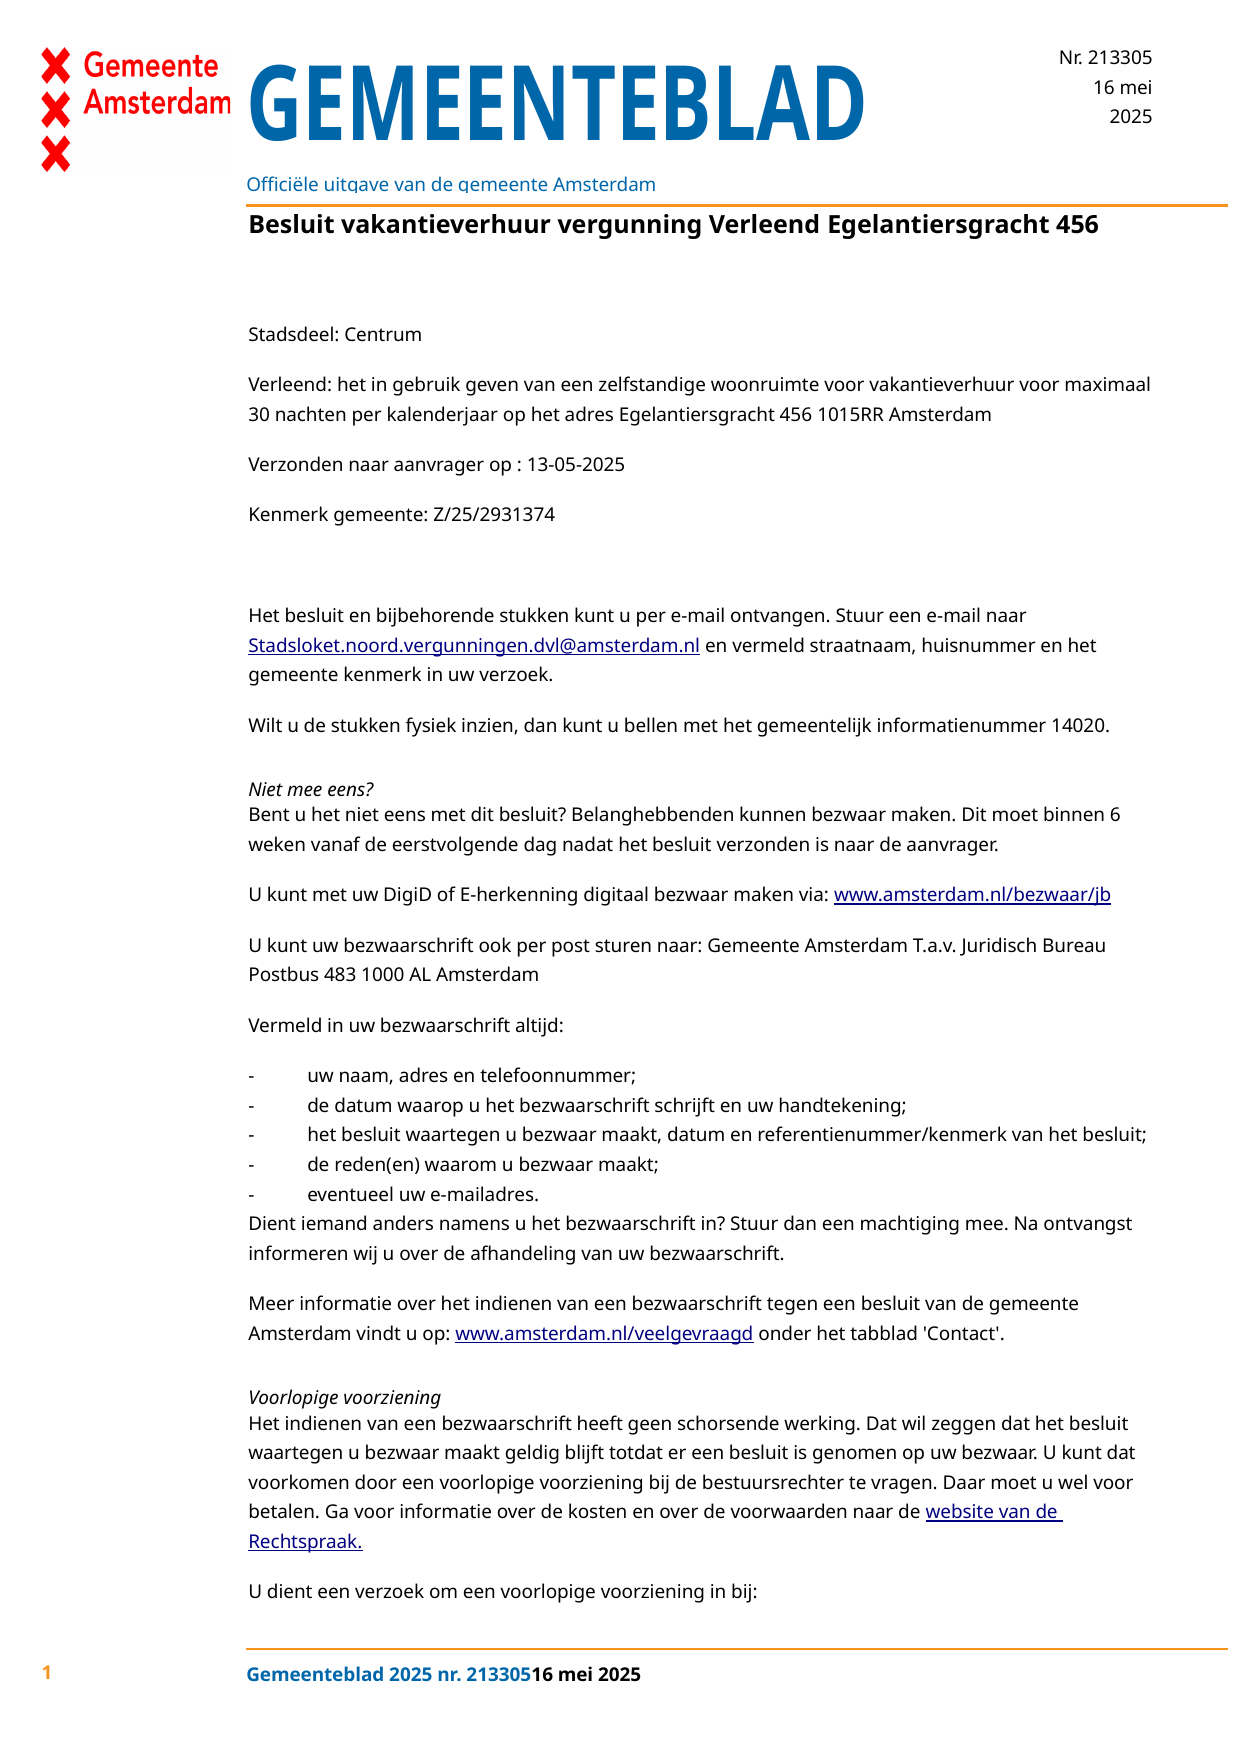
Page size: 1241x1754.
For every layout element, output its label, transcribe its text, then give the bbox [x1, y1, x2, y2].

text U kunt uw bezwaarschrift ook per post sturen naar: Gemeente Amsterdam T.a.v. Juridisch Bureau Postbus 483 1000 AL Amsterdam [248, 932, 1152, 987]
text Bent u het niet eens met dit besluit? Belanghebbenden kunnen bezwaar maken. Dit moet binnen 6 weken vanaf de eerstvolgende dag nadat het besluit verzonden is naar de aanvrager. [248, 802, 1152, 857]
text Vermeld in uw bezwaarschrift altijd: [248, 1012, 1152, 1038]
list eventueel uw e-mailadres. [248, 1181, 1152, 1207]
text Meer informatie over het indienen van een bezwaarschrift tegen een besluit van de gemeente Amsterdam vindt u op: www.amsterdam.nl/veelgevraagd onder het tabblad 'Contact'. [248, 1290, 1152, 1346]
text Besluit vakantieverhuur vergunning Verleend Egelantiersgracht 456 [248, 207, 1152, 241]
picture [41, 47, 231, 172]
list het besluit waartegen u bezwaar maakt, datum en referentienummer/kenmerk van het besluit; [248, 1122, 1152, 1147]
text Wilt u de stukken fysiek inzien, dan kunt u bellen met het gemeentelijk informatienummer 14020. [248, 712, 1152, 738]
text Kenmerk gemeente: Z/25/2931374 [248, 502, 1152, 527]
text Verzonden naar aanvrager op : 13-05-2025 [248, 451, 1152, 477]
text Het indienen van een bezwaarschrift heeft geen schorsende werking. Dat wil zeggen dat het besluit waartegen u bezwaar maakt geldig blijft totdat er een besluit is genomen op uw bezwaar. U kunt dat voorkomen door een voorlopige voorziening bij de bestuursrechter te vragen. Daar moet u wel voor betalen. Ga voor informatie over de kosten en over de voorwaarden naar de website van de Rechtspraak. [248, 1410, 1152, 1554]
text Niet mee eens? [248, 776, 1152, 802]
list de reden(en) waarom u bezwaar maakt; [248, 1151, 1152, 1177]
list de datum waarop u het bezwaarschrift schrijft en uw handtekening; [248, 1092, 1152, 1118]
text Stadsdeel: Centrum [248, 321, 1152, 346]
text U dient een verzoek om een voorlopige voorziening in bij: [248, 1578, 1152, 1604]
text U kunt met uw DigiD of E-herkenning digitaal bezwaar maken via: www.amsterdam.nl/bezwaar/jb [248, 882, 1152, 907]
text Voorlopige voorziening [248, 1384, 1152, 1410]
list uw naam, adres en telefoonnummer; [248, 1062, 1152, 1088]
text Verleend: het in gebruik geven van een zelfstandige woonruimte voor vakantieverhuur voor maximaal 30 nachten per kalenderjaar op het adres Egelantiersgracht 456 1015RR Amsterdam [248, 371, 1152, 426]
text Dient iemand anders namens u het bezwaarschrift in? Stuur dan een machtiging mee. Na ontvangst informeren wij u over de afhandeling van uw bezwaarschrift. [248, 1210, 1152, 1266]
text Het besluit en bijbehorende stukken kunt u per e-mail ontvangen. Stuur een e-mail naar Stadsloket.noord.vergunningen.dvl@amsterdam.nl en vermeld straatnaam, huisnummer en het gemeente kenmerk in uw verzoek. [248, 602, 1152, 687]
